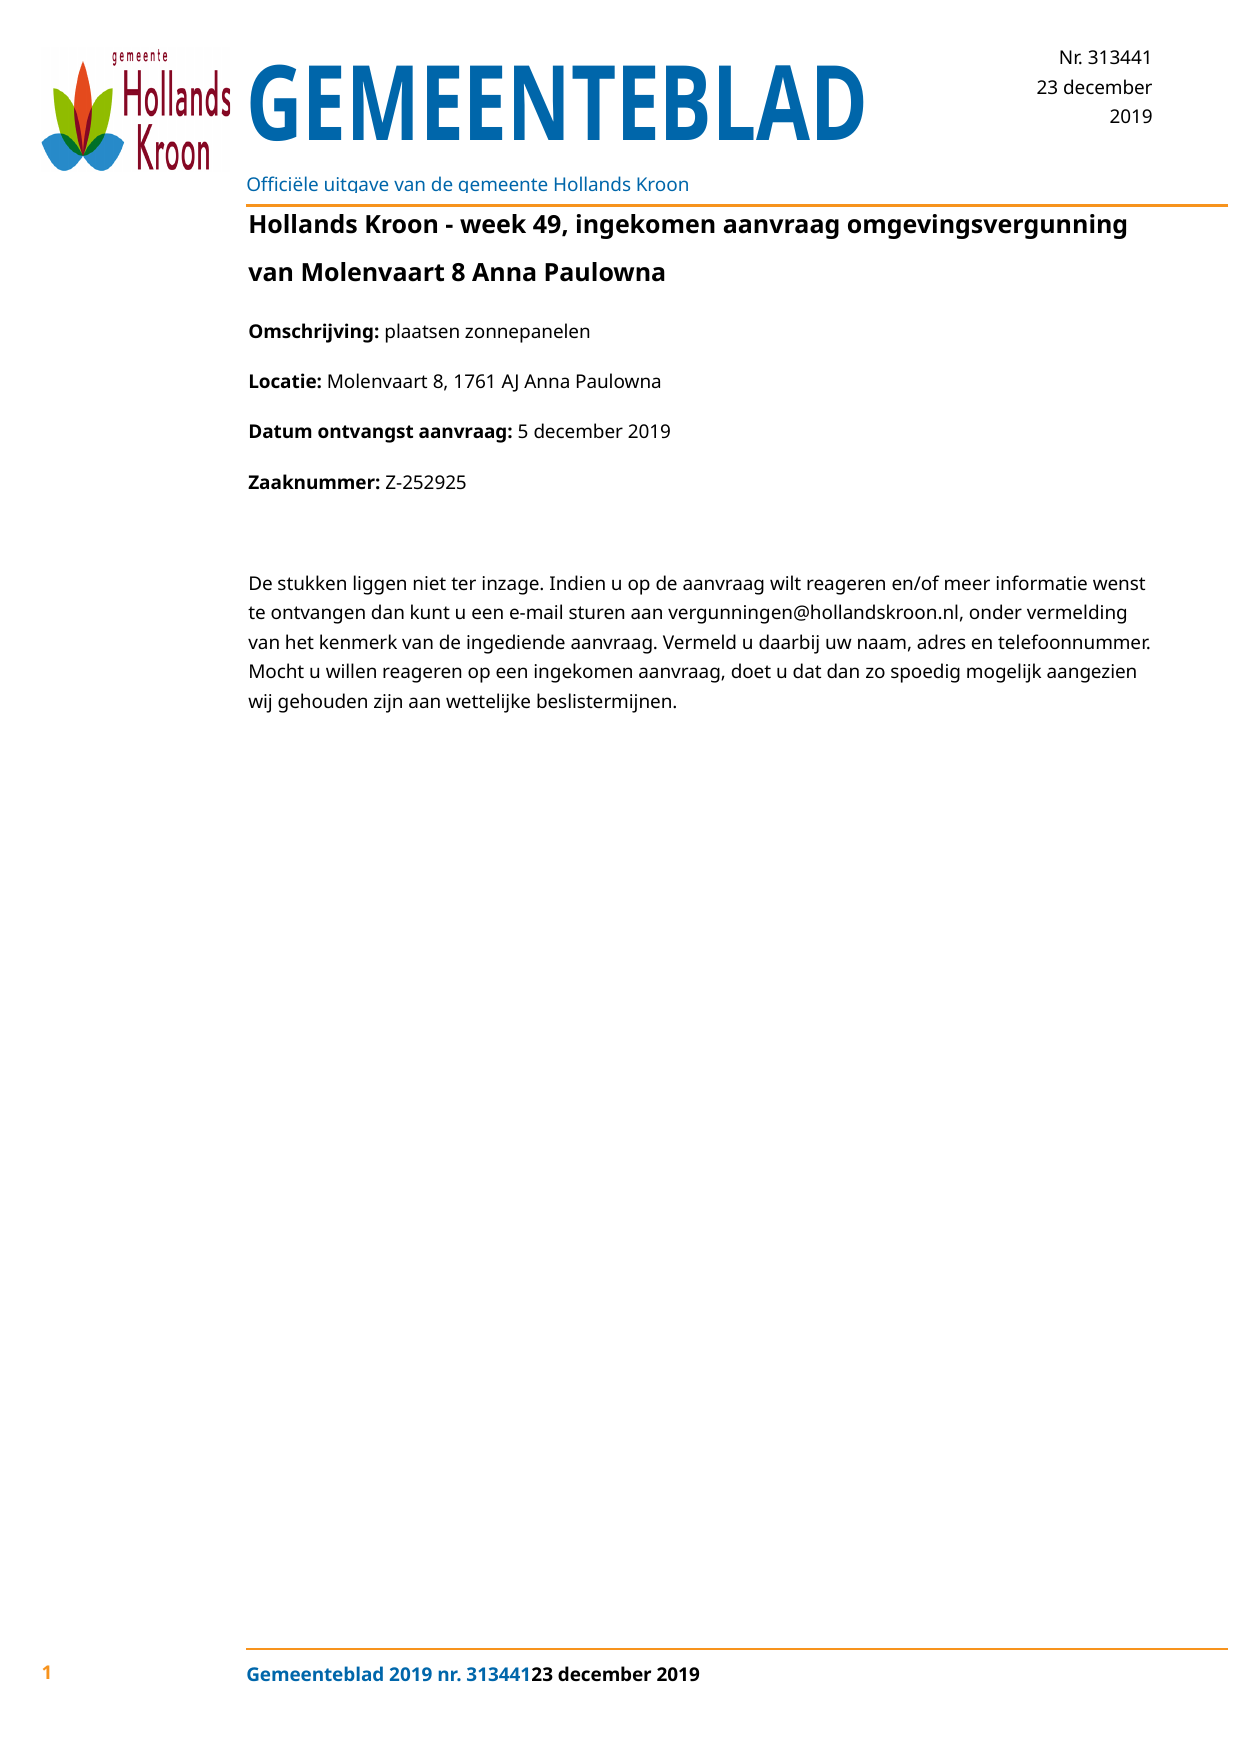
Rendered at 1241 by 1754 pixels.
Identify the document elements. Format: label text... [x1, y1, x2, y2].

text Omschrijving: plaatsen zonnepanelen [248, 318, 1152, 344]
text Hollands Kroon - week 49, ingekomen aanvraag omgevingsvergunning van Molenvaart 8 Anna Paulowna [248, 207, 1152, 288]
text Zaaknummer: Z-252925 [248, 469, 1152, 495]
text Locatie: Molenvaart 8, 1761 AJ Anna Paulowna [248, 368, 1152, 394]
text De stukken liggen niet ter inzage. Indien u op de aanvraag wilt reageren en/of meer informatie wenst te ontvangen dan kunt u een e-mail sturen aan vergunningen@hollandskroon.nl, onder vermelding van het kenmerk van de ingediende aanvraag. Vermeld u daarbij uw naam, adres en telefoonnummer. Mocht u willen reageren op een ingekomen aanvraag, doet u dat dan zo spoedig mogelijk aangezien wij gehouden zijn aan wettelijke beslistermijnen. [248, 570, 1152, 714]
picture [41, 47, 231, 172]
text Datum ontvangst aanvraag: 5 december 2019 [248, 419, 1152, 444]
